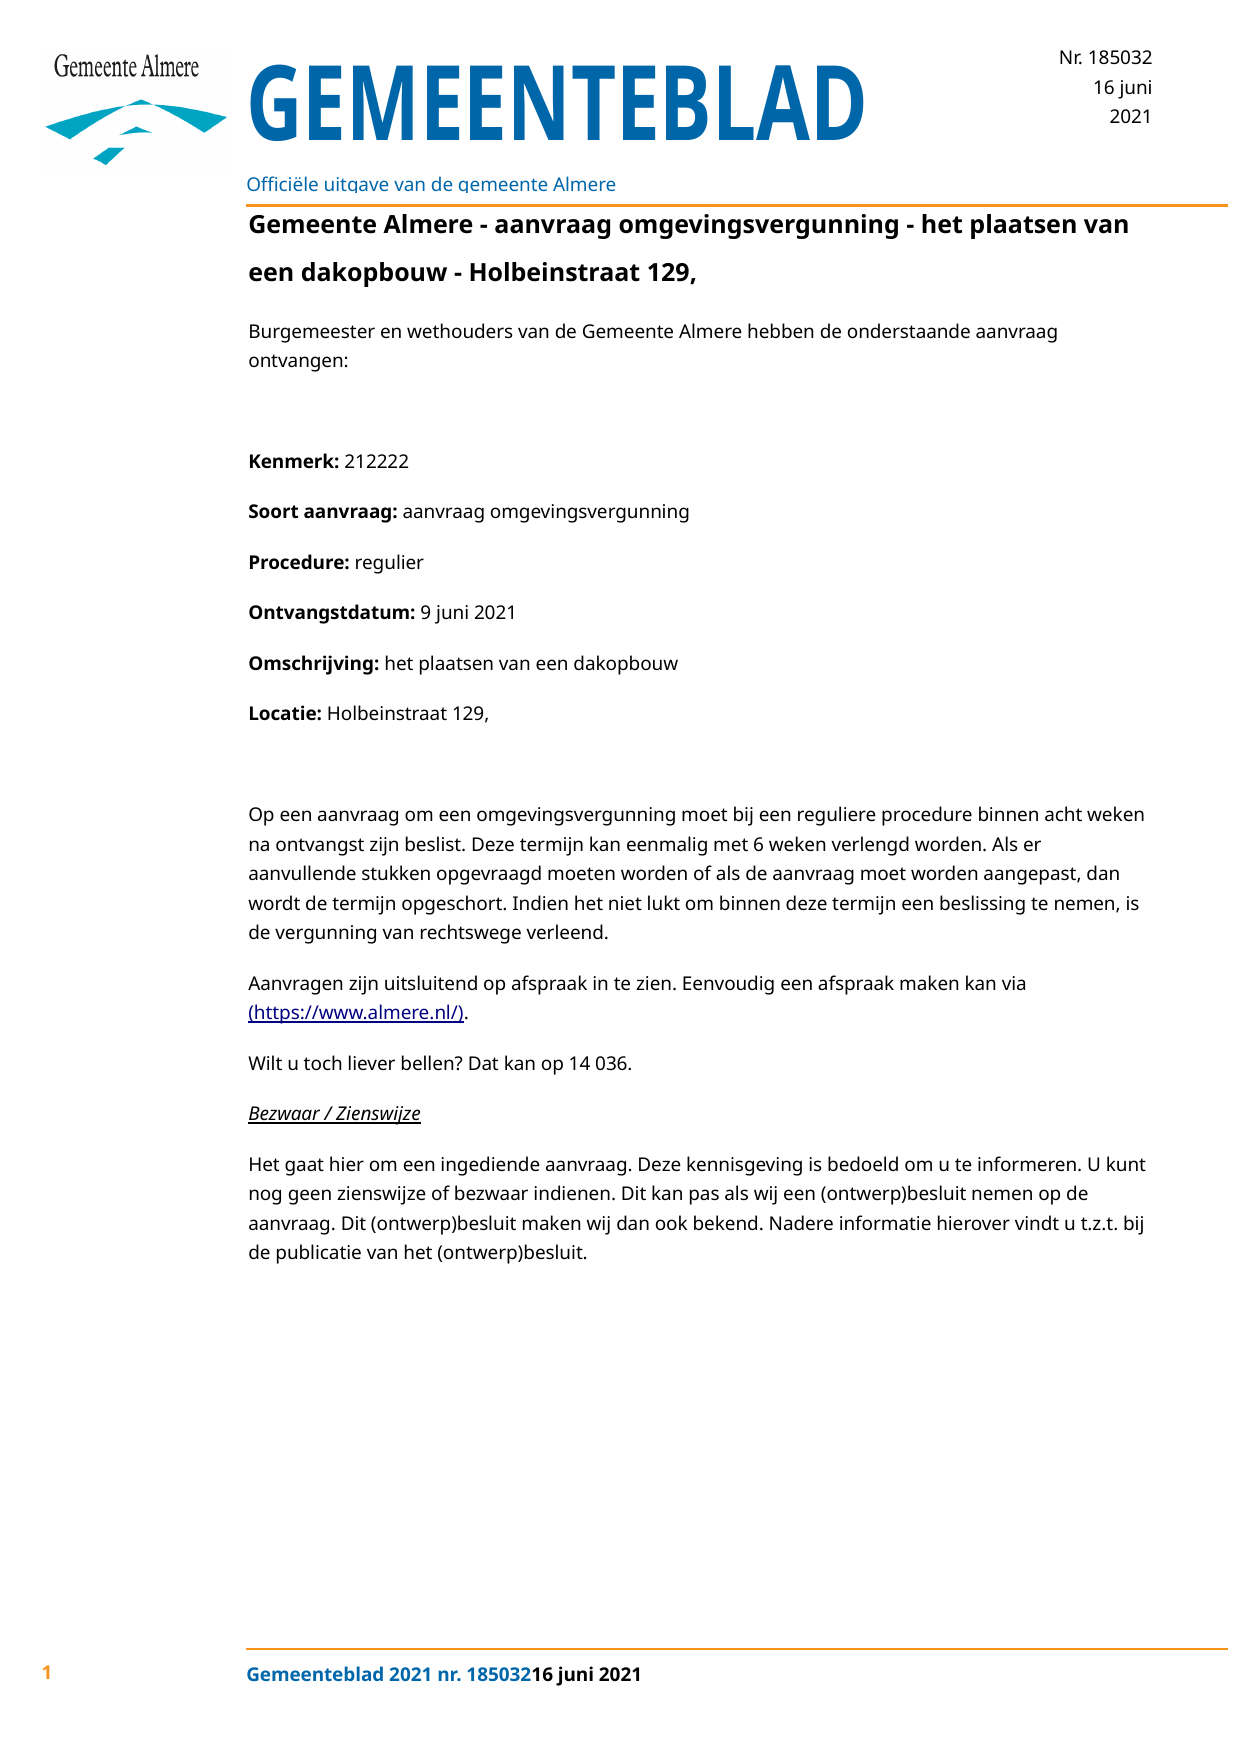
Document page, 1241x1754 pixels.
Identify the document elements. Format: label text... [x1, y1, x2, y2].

text Omschrijving: het plaatsen van een dakopbouw [248, 650, 1152, 676]
text Aanvragen zijn uitsluitend op afspraak in te zien. Eenvoudig een afspraak maken kan via (https://www.almere.nl/). [248, 970, 1152, 1025]
text Soort aanvraag: aanvraag omgevingsvergunning [248, 499, 1152, 524]
text Kenmerk: 212222 [248, 448, 1152, 474]
picture [41, 47, 231, 172]
text Op een aanvraag om een omgevingsvergunning moet bij een reguliere procedure binnen acht weken na ontvangst zijn beslist. Deze termijn kan eenmalig met 6 weken verlengd worden. Als er aanvullende stukken opgevraagd moeten worden of als de aanvraag moet worden aangepast, dan wordt de termijn opgeschort. Indien het niet lukt om binnen deze termijn een beslissing te nemen, is de vergunning van rechtswege verleend. [248, 801, 1152, 945]
text Het gaat hier om een ingediende aanvraag. Deze kennisgeving is bedoeld om u te informeren. U kunt nog geen zienswijze of bezwaar indienen. Dit kan pas als wij een (ontwerp)besluit nemen op de aanvraag. Dit (ontwerp)besluit maken wij dan ook bekend. Nadere informatie hierover vindt u t.z.t. bij de publicatie van het (ontwerp)besluit. [248, 1151, 1152, 1265]
text Bezwaar / Zienswijze [248, 1100, 1152, 1126]
text Gemeente Almere - aanvraag omgevingsvergunning - het plaatsen van een dakopbouw - Holbeinstraat 129, [248, 207, 1152, 288]
text Burgemeester en wethouders van de Gemeente Almere hebben de onderstaande aanvraag ontvangen: [248, 318, 1152, 373]
text Ontvangstdatum: 9 juni 2021 [248, 599, 1152, 625]
text Procedure: regulier [248, 549, 1152, 575]
text Locatie: Holbeinstraat 129, [248, 700, 1152, 726]
text Wilt u toch liever bellen? Dat kan op 14 036. [248, 1050, 1152, 1076]
